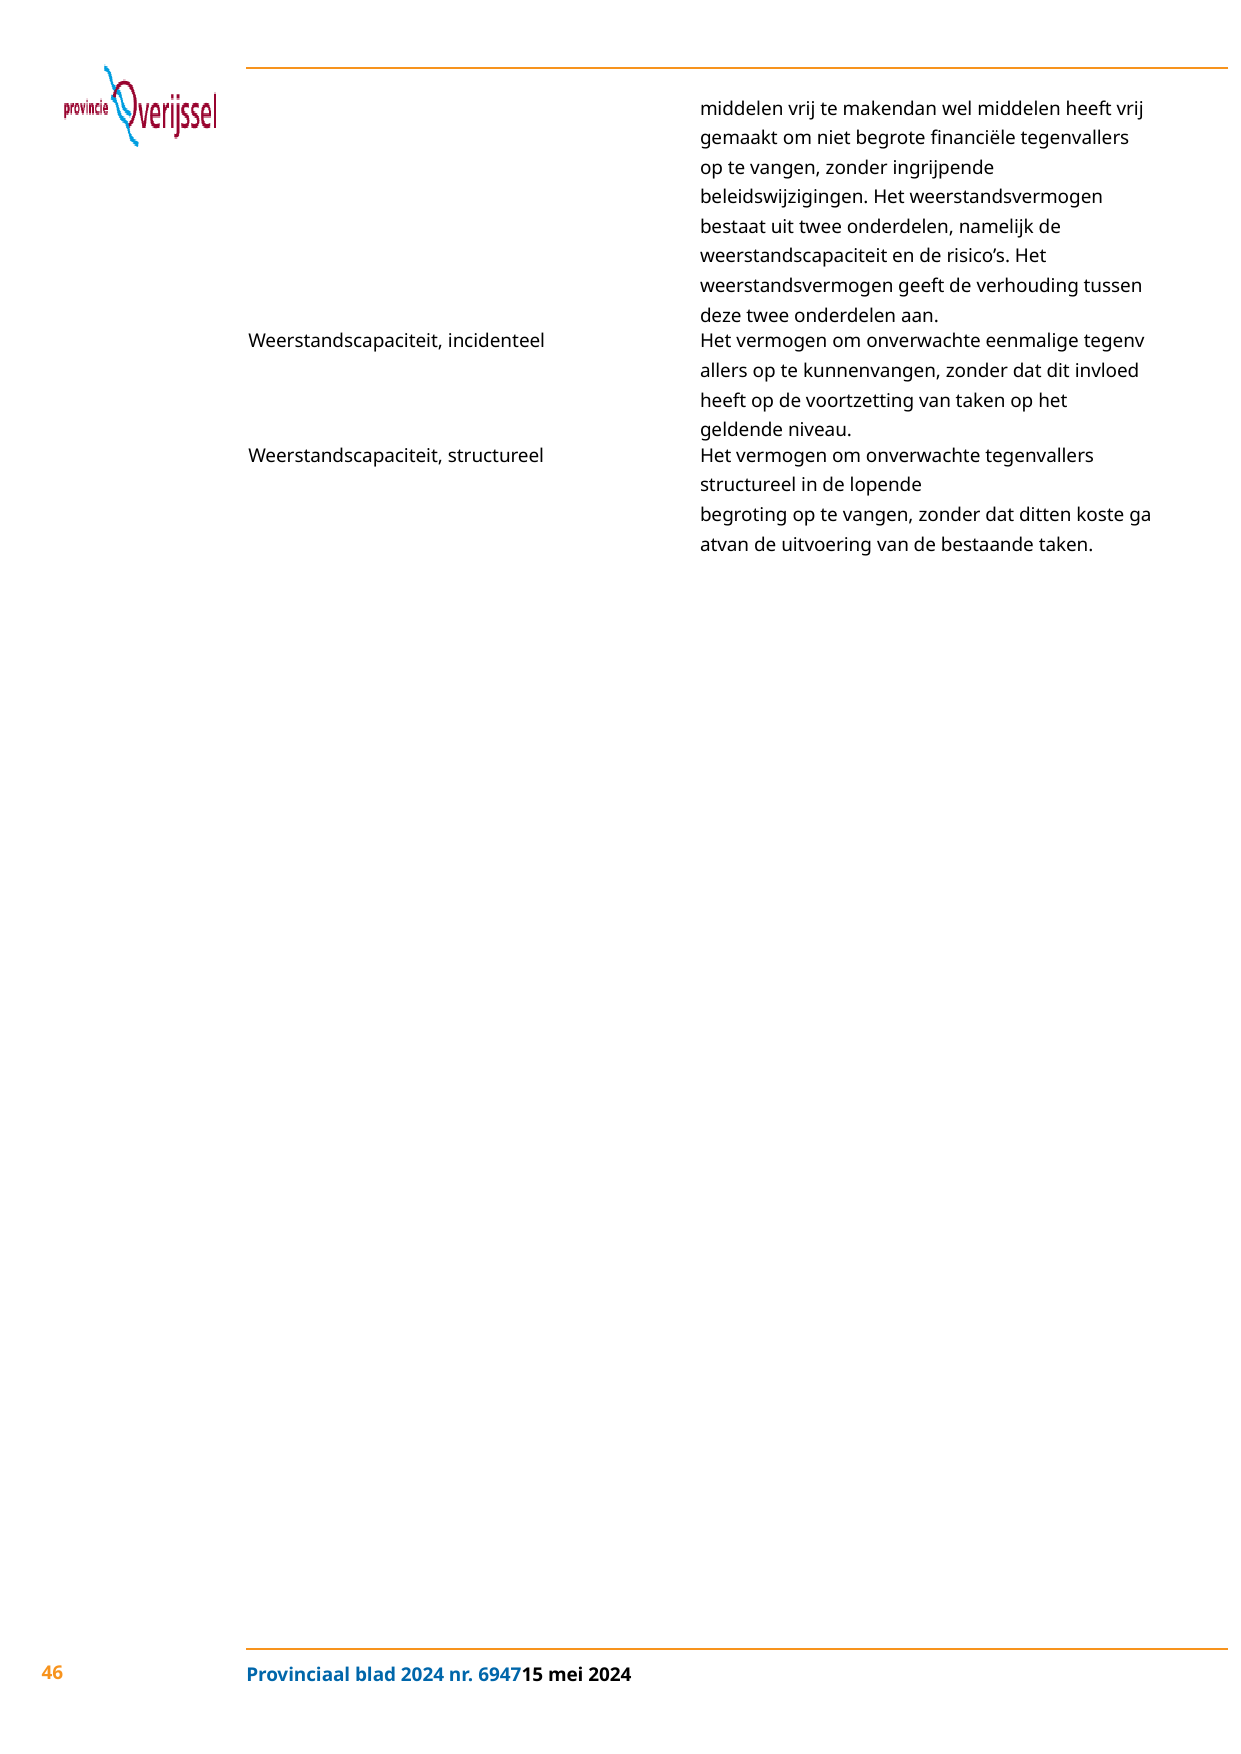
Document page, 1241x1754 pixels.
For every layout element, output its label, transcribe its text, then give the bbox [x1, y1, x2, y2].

table_cell middelen vrij te makendan wel middelen heeft vrijgemaakt om niet begrote financiële tegenvallers op te vangen, zonder ingrijpende beleidswijzigingen. Het weerstandsvermogen bestaat uit twee onderdelen, namelijk de weerstandscapaciteit en de risico’s. Het weerstandsvermogen geeft de verhouding tussen deze twee onderdelen aan. [700, 95, 1152, 328]
table_cell Weerstandscapaciteit, incidenteel [248, 328, 700, 442]
picture [41, 47, 231, 172]
table_cell [248, 95, 700, 328]
table_cell Het vermogen om onverwachte tegenvallers structureel in de lopende begroting op te vangen, zonder dat ditten koste gaatvan de uitvoering van de bestaande taken. [700, 442, 1152, 557]
table_cell Weerstandscapaciteit, structureel [248, 442, 700, 557]
table_cell Het vermogen om onverwachte eenmalige tegenvallers op te kunnenvangen, zonder dat dit invloed heeft op de voortzetting van taken op het geldende niveau. [700, 328, 1152, 442]
